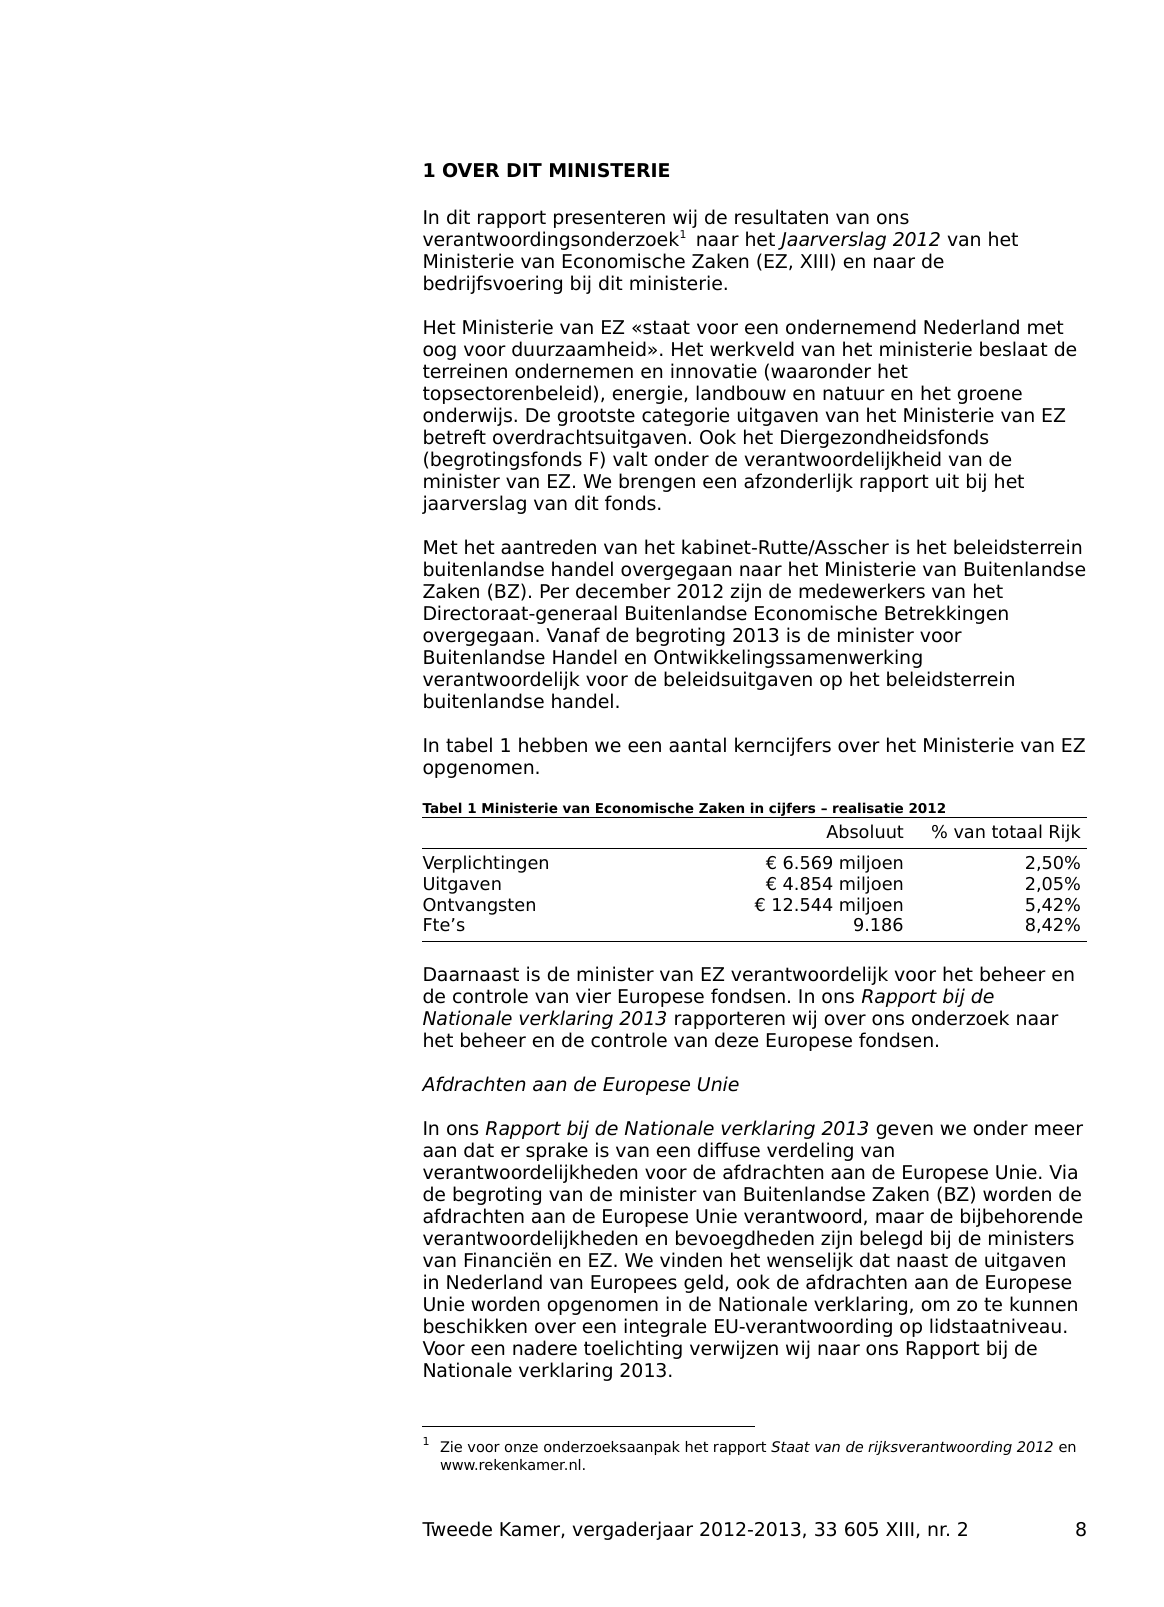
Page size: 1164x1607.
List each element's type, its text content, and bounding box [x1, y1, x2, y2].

text Daarnaast is de minister van EZ verantwoordelijk voor het beheer en de controle van vier Europese fondsen. In ons Rapport bij de Nationale verklaring 2013 rapporteren wij over ons onderzoek naar het beheer en de controle van deze Europese fondsen. [422, 964, 1087, 1052]
table_cell Fte’s [422, 915, 732, 941]
table_cell € 12.544 miljoen [732, 895, 909, 915]
text In tabel 1 hebben we een aantal kerncijfers over het Ministerie van EZ opgenomen. [422, 735, 1087, 779]
text Zie voor onze onderzoeksaanpak het rapport Staat van de rijksverantwoording 2012 en www.rekenkamer.nl. [422, 1435, 1087, 1474]
table_cell Ontvangsten [422, 895, 732, 915]
text Het Ministerie van EZ «staat voor een ondernemend Nederland met oog voor duurzaamheid». Het werkveld van het ministerie beslaat de terreinen ondernemen en innovatie (waaronder het topsectorenbeleid), energie, landbouw en natuur en het groene onderwijs. De grootste categorie uitgaven van het Ministerie van EZ betreft overdrachtsuitgaven. Ook het Diergezondheidsfonds (begrotingsfonds F) valt onder de verantwoordelijkheid van de minister van EZ. We brengen een afzonderlijk rapport uit bij het jaarverslag van dit fonds. [422, 317, 1087, 515]
subtitle Afdrachten aan de Europese Unie [422, 1074, 1087, 1096]
table_cell 2,50% [910, 849, 1087, 874]
table_cell % van totaal Rijk [910, 818, 1087, 848]
text In dit rapport presenteren wij de resultaten van ons verantwoordingsonderzoek naar het Jaarverslag 2012 van het Ministerie van Economische Zaken (EZ, XIII) en naar de bedrijfsvoering bij dit ministerie. [422, 207, 1087, 295]
text Met het aantreden van het kabinet-Rutte/Asscher is het beleidsterrein buitenlandse handel overgegaan naar het Ministerie van Buitenlandse Zaken (BZ). Per december 2012 zijn de medewerkers van het Directoraat-generaal Buitenlandse Economische Betrekkingen overgegaan. Vanaf de begroting 2013 is de minister voor Buitenlandse Handel en Ontwikkelingssamenwerking verantwoordelijk voor de beleidsuitgaven op het beleidsterrein buitenlandse handel. [422, 537, 1087, 713]
table_cell 5,42% [910, 895, 1087, 915]
table_cell 8,42% [910, 915, 1087, 941]
table_cell Uitgaven [422, 874, 732, 894]
subtitle 1 OVER DIT MINISTERIE [422, 160, 1087, 182]
table_cell Verplichtingen [422, 849, 732, 874]
text In ons Rapport bij de Nationale verklaring 2013 geven we onder meer aan dat er sprake is van een diffuse verdeling van verantwoordelijkheden voor de afdrachten aan de Europese Unie. Via de begroting van de minister van Buitenlandse Zaken (BZ) worden de afdrachten aan de Europese Unie verantwoord, maar de bijbehorende verantwoordelijkheden en bevoegdheden zijn belegd bij de ministers van Financiën en EZ. We vinden het wenselijk dat naast de uitgaven in Nederland van Europees geld, ook de afdrachten aan de Europese Unie worden opgenomen in de Nationale verklaring, om zo te kunnen beschikken over een integrale EU-verantwoording op lidstaatniveau. Voor een nadere toelichting verwijzen wij naar ons Rapport bij de Nationale verklaring 2013. [422, 1118, 1087, 1382]
table_cell [422, 818, 732, 848]
table_header Tabel 1 Ministerie van Economische Zaken in cijfers – realisatie 2012 [422, 801, 1087, 817]
table_cell Absoluut [732, 818, 909, 848]
table_cell € 6.569 miljoen [732, 849, 909, 874]
table_cell 9.186 [732, 915, 909, 941]
table_cell 2,05% [910, 874, 1087, 894]
table_cell € 4.854 miljoen [732, 874, 909, 894]
